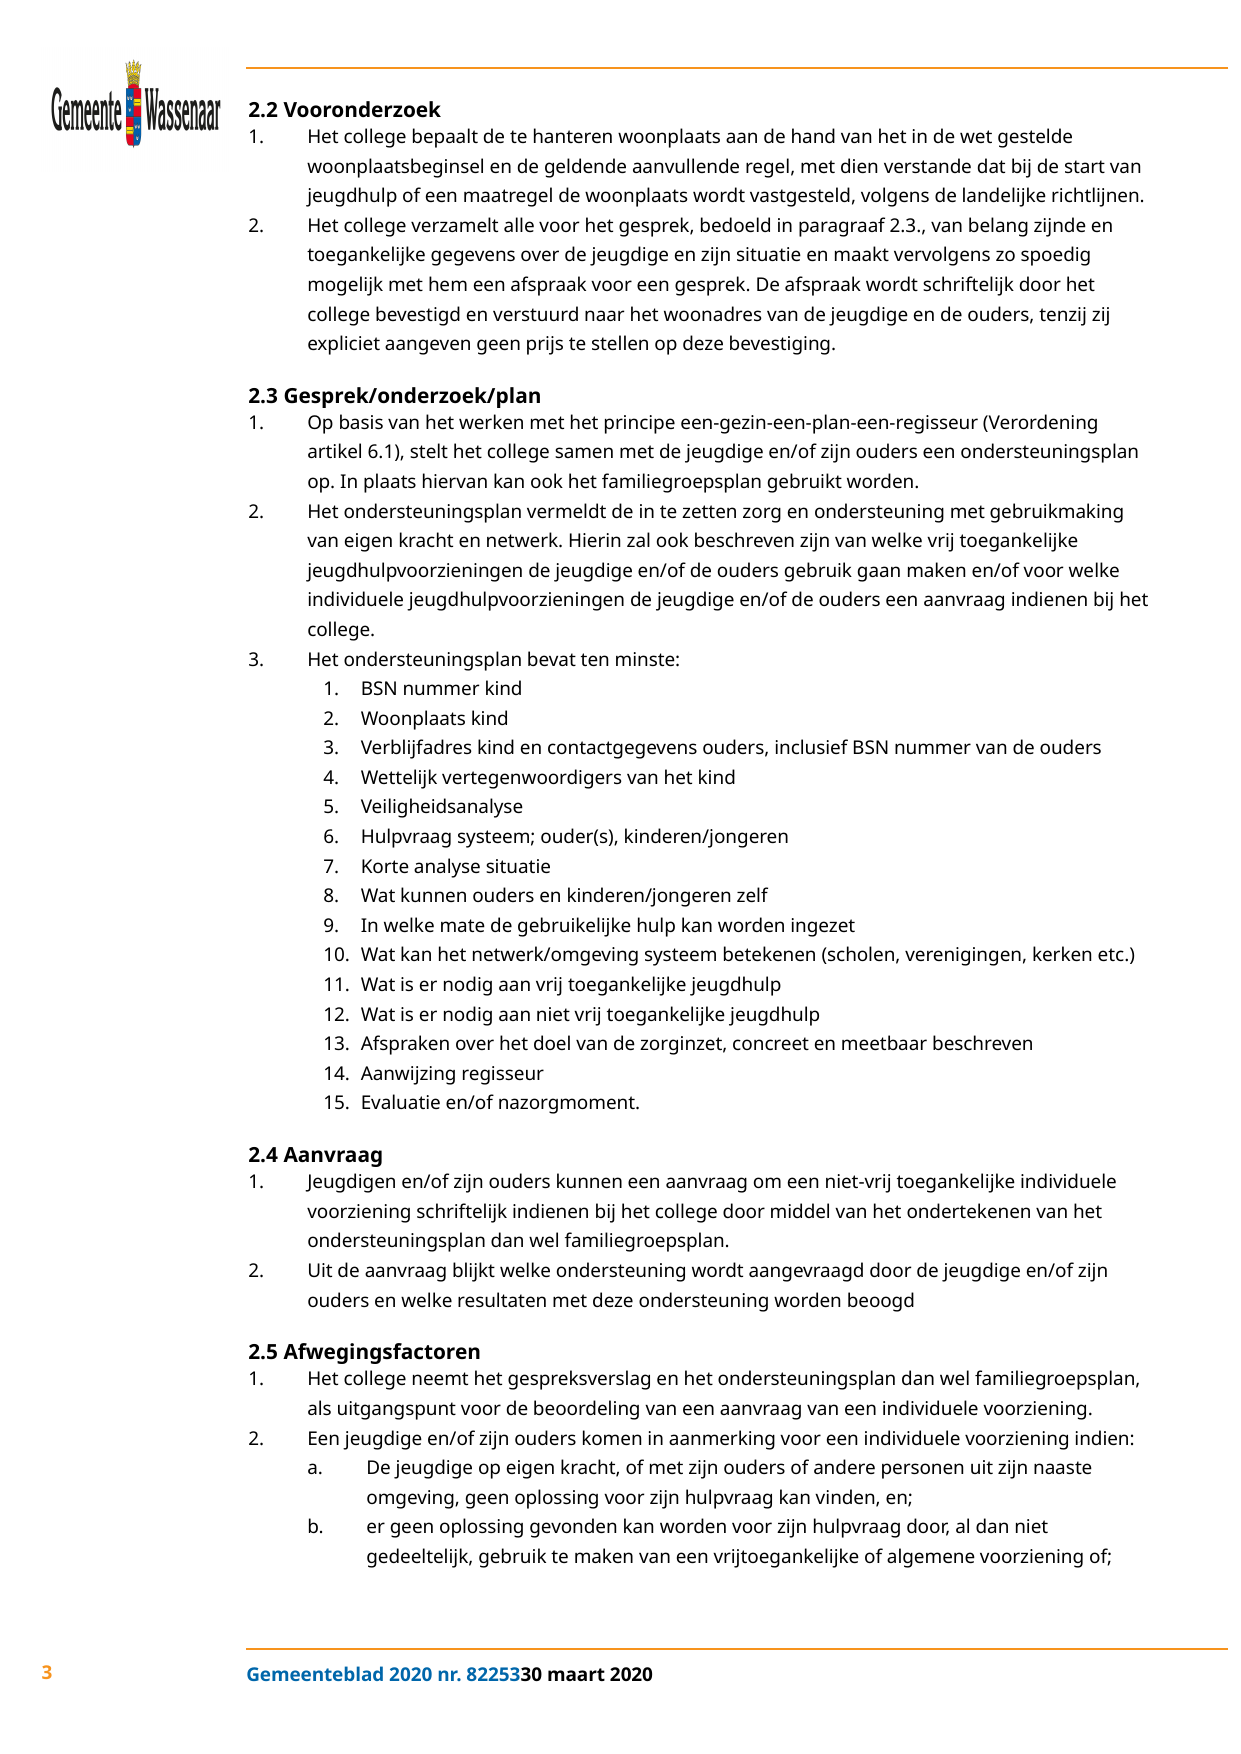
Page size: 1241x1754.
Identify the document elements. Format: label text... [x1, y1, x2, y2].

list Wat is er nodig aan niet vrij toegankelijke jeugdhulp [323, 1001, 1152, 1027]
text 2.5 Afwegingsfactoren [248, 1337, 1152, 1366]
list Het college verzamelt alle voor het gesprek, bedoeld in paragraaf 2.3., van belang zijnde en toegankelijke gegevens over de jeugdige en zijn situatie en maakt vervolgens zo spoedig mogelijk met hem een afspraak voor een gesprek. De afspraak wordt schriftelijk door het college bevestigd en verstuurd naar het woonadres van de jeugdige en de ouders, tenzij zij expliciet aangeven geen prijs te stellen op deze bevestiging. [248, 212, 1152, 356]
text 2.2 Vooronderzoek [248, 95, 1152, 123]
text 2.3 Gesprek/onderzoek/plan [248, 381, 1152, 409]
list Veiligheidsanalyse [323, 794, 1152, 819]
list Een jeugdige en/of zijn ouders komen in aanmerking voor een individuele voorziening indien: [248, 1425, 1152, 1451]
picture [41, 47, 231, 172]
list BSN nummer kind [323, 675, 1152, 701]
list Afspraken over het doel van de zorginzet, concreet en meetbaar beschreven [323, 1030, 1152, 1056]
list er geen oplossing gevonden kan worden voor zijn hulpvraag door, al dan niet gedeeltelijk, gebruik te maken van een vrijtoegankelijke of algemene voorziening of; [307, 1513, 1152, 1569]
list Verblijfadres kind en contactgegevens ouders, inclusief BSN nummer van de ouders [323, 734, 1152, 760]
list Wat kan het netwerk/omgeving systeem betekenen (scholen, verenigingen, kerken etc.) [323, 942, 1152, 967]
list Het ondersteuningsplan vermeldt de in te zetten zorg en ondersteuning met gebruikmaking van eigen kracht en netwerk. Hierin zal ook beschreven zijn van welke vrij toegankelijke jeugdhulpvoorzieningen de jeugdige en/of de ouders gebruik gaan maken en/of voor welke individuele jeugdhulpvoorzieningen de jeugdige en/of de ouders een aanvraag indienen bij het college. [248, 498, 1152, 642]
list Uit de aanvraag blijkt welke ondersteuning wordt aangevraagd door de jeugdige en/of zijn ouders en welke resultaten met deze ondersteuning worden beoogd [248, 1257, 1152, 1312]
list Het college neemt het gespreksverslag en het ondersteuningsplan dan wel familiegroepsplan, als uitgangspunt voor de beoordeling van een aanvraag van een individuele voorziening. [248, 1366, 1152, 1421]
list Wettelijk vertegenwoordigers van het kind [323, 764, 1152, 790]
list Jeugdigen en/of zijn ouders kunnen een aanvraag om een niet-vrij toegankelijke individuele voorziening schriftelijk indienen bij het college door middel van het ondertekenen van het ondersteuningsplan dan wel familiegroepsplan. [248, 1168, 1152, 1253]
list Woonplaats kind [323, 705, 1152, 731]
list Aanwijzing regisseur [323, 1060, 1152, 1086]
list Het college bepaalt de te hanteren woonplaats aan de hand van het in de wet gestelde woonplaatsbeginsel en de geldende aanvullende regel, met dien verstande dat bij de start van jeugdhulp of een maatregel de woonplaats wordt vastgesteld, volgens de landelijke richtlijnen. [248, 123, 1152, 208]
list Hulpvraag systeem; ouder(s), kinderen/jongeren [323, 823, 1152, 849]
list Wat is er nodig aan vrij toegankelijke jeugdhulp [323, 971, 1152, 997]
list Korte analyse situatie [323, 853, 1152, 879]
list Evaluatie en/of nazorgmoment. [323, 1089, 1152, 1115]
text 2.4 Aanvraag [248, 1140, 1152, 1168]
list Op basis van het werken met het principe een-gezin-een-plan-een-regisseur (Verordening artikel 6.1), stelt het college samen met de jeugdige en/of zijn ouders een ondersteuningsplan op. In plaats hiervan kan ook het familiegroepsplan gebruikt worden. [248, 409, 1152, 494]
list Het ondersteuningsplan bevat ten minste: [248, 646, 1152, 672]
list De jeugdige op eigen kracht, of met zijn ouders of andere personen uit zijn naaste omgeving, geen oplossing voor zijn hulpvraag kan vinden, en; [307, 1454, 1152, 1510]
list In welke mate de gebruikelijke hulp kan worden ingezet [323, 912, 1152, 938]
list Wat kunnen ouders en kinderen/jongeren zelf [323, 882, 1152, 908]
